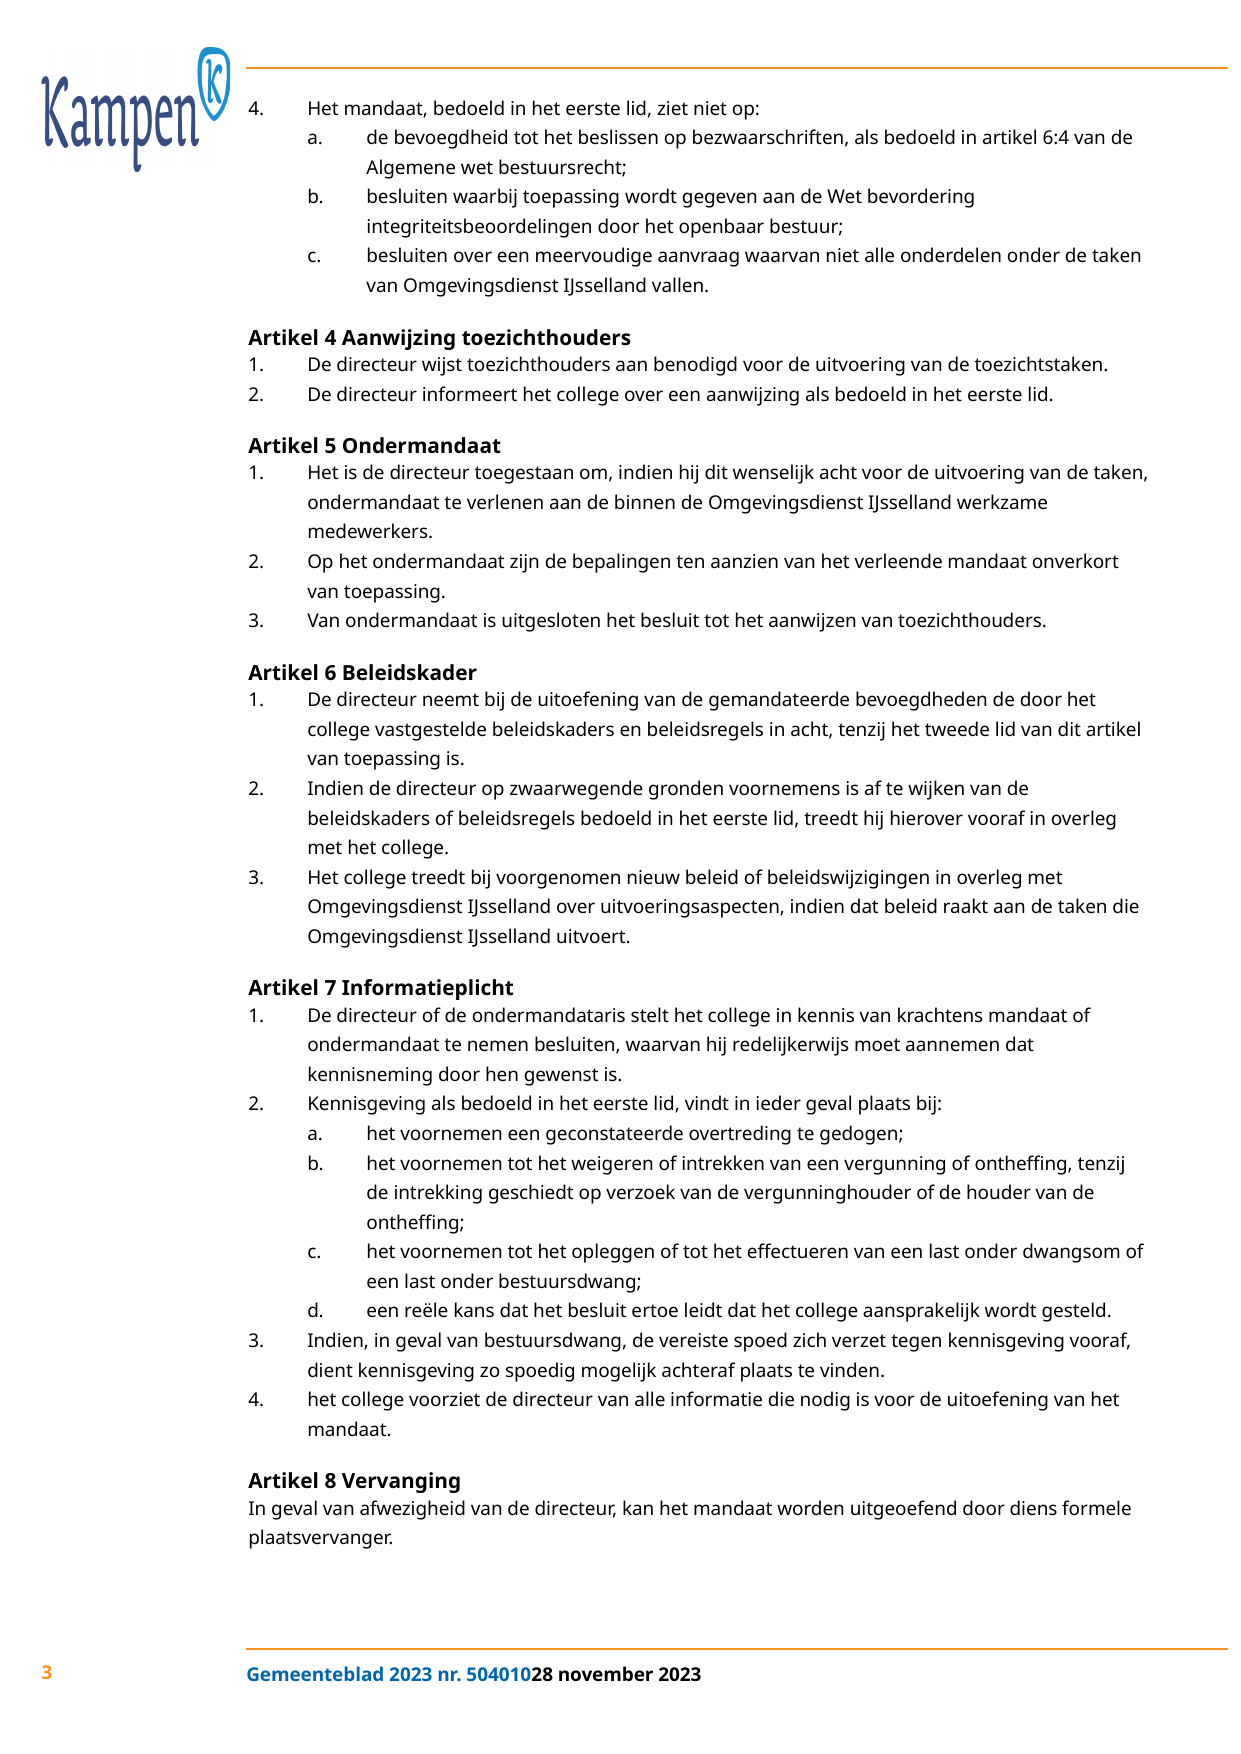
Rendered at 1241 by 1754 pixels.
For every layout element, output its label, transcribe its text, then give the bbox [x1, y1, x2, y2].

list De directeur neemt bij de uitoefening van de gemandateerde bevoegdheden de door het college vastgestelde beleidskaders en beleidsregels in acht, tenzij het tweede lid van dit artikel van toepassing is. [248, 686, 1152, 771]
list Van ondermandaat is uitgesloten het besluit tot het aanwijzen van toezichthouders. [248, 607, 1152, 633]
list het voornemen tot het weigeren of intrekken van een vergunning of ontheffing, tenzij de intrekking geschiedt op verzoek van de vergunninghouder of de houder van de ontheffing; [307, 1150, 1152, 1235]
text Artikel 4 Aanwijzing toezichthouders [248, 323, 1152, 351]
list Het mandaat, bedoeld in het eerste lid, ziet niet op: [248, 95, 1152, 121]
text Artikel 5 Ondermandaat [248, 431, 1152, 459]
list besluiten waarbij toepassing wordt gegeven aan de Wet bevordering integriteitsbeoordelingen door het openbaar bestuur; [307, 183, 1152, 239]
list Kennisgeving als bedoeld in het eerste lid, vindt in ieder geval plaats bij: [248, 1091, 1152, 1116]
text Artikel 8 Vervanging [248, 1466, 1152, 1495]
list De directeur of de ondermandataris stelt het college in kennis van krachtens mandaat of ondermandaat te nemen besluiten, waarvan hij redelijkerwijs moet aannemen dat kennisneming door hen gewenst is. [248, 1002, 1152, 1087]
list Het college treedt bij voorgenomen nieuw beleid of beleidswijzigingen in overleg met Omgevingsdienst IJsselland over uitvoeringsaspecten, indien dat beleid raakt aan de taken die Omgevingsdienst IJsselland uitvoert. [248, 864, 1152, 949]
list de bevoegdheid tot het beslissen op bezwaarschriften, als bedoeld in artikel 6:4 van de Algemene wet bestuursrecht; [307, 124, 1152, 180]
list De directeur informeert het college over een aanwijzing als bedoeld in het eerste lid. [248, 381, 1152, 406]
text In geval van afwezigheid van de directeur, kan het mandaat worden uitgeoefend door diens formele plaatsvervanger. [248, 1495, 1152, 1550]
text Artikel 6 Beleidskader [248, 658, 1152, 686]
text Artikel 7 Informatieplicht [248, 973, 1152, 1002]
list het voornemen tot het opleggen of tot het effectueren van een last onder dwangsom of een last onder bestuursdwang; [307, 1238, 1152, 1294]
list Het is de directeur toegestaan om, indien hij dit wenselijk acht voor de uitvoering van de taken, ondermandaat te verlenen aan de binnen de Omgevingsdienst IJsselland werkzame medewerkers. [248, 459, 1152, 544]
list Indien, in geval van bestuursdwang, de vereiste spoed zich verzet tegen kennisgeving vooraf, dient kennisgeving zo spoedig mogelijk achteraf plaats te vinden. [248, 1327, 1152, 1383]
list Indien de directeur op zwaarwegende gronden voornemens is af te wijken van de beleidskaders of beleidsregels bedoeld in het eerste lid, treedt hij hierover vooraf in overleg met het college. [248, 775, 1152, 860]
list Op het ondermandaat zijn de bepalingen ten aanzien van het verleende mandaat onverkort van toepassing. [248, 548, 1152, 604]
list besluiten over een meervoudige aanvraag waarvan niet alle onderdelen onder de taken van Omgevingsdienst IJsselland vallen. [307, 243, 1152, 298]
list het voornemen een geconstateerde overtreding te gedogen; [307, 1120, 1152, 1146]
list het college voorziet de directeur van alle informatie die nodig is voor de uitoefening van het mandaat. [248, 1386, 1152, 1442]
list een reële kans dat het besluit ertoe leidt dat het college aansprakelijk wordt gesteld. [307, 1298, 1152, 1323]
list De directeur wijst toezichthouders aan benodigd voor de uitvoering van de toezichtstaken. [248, 351, 1152, 377]
picture [41, 47, 231, 172]
